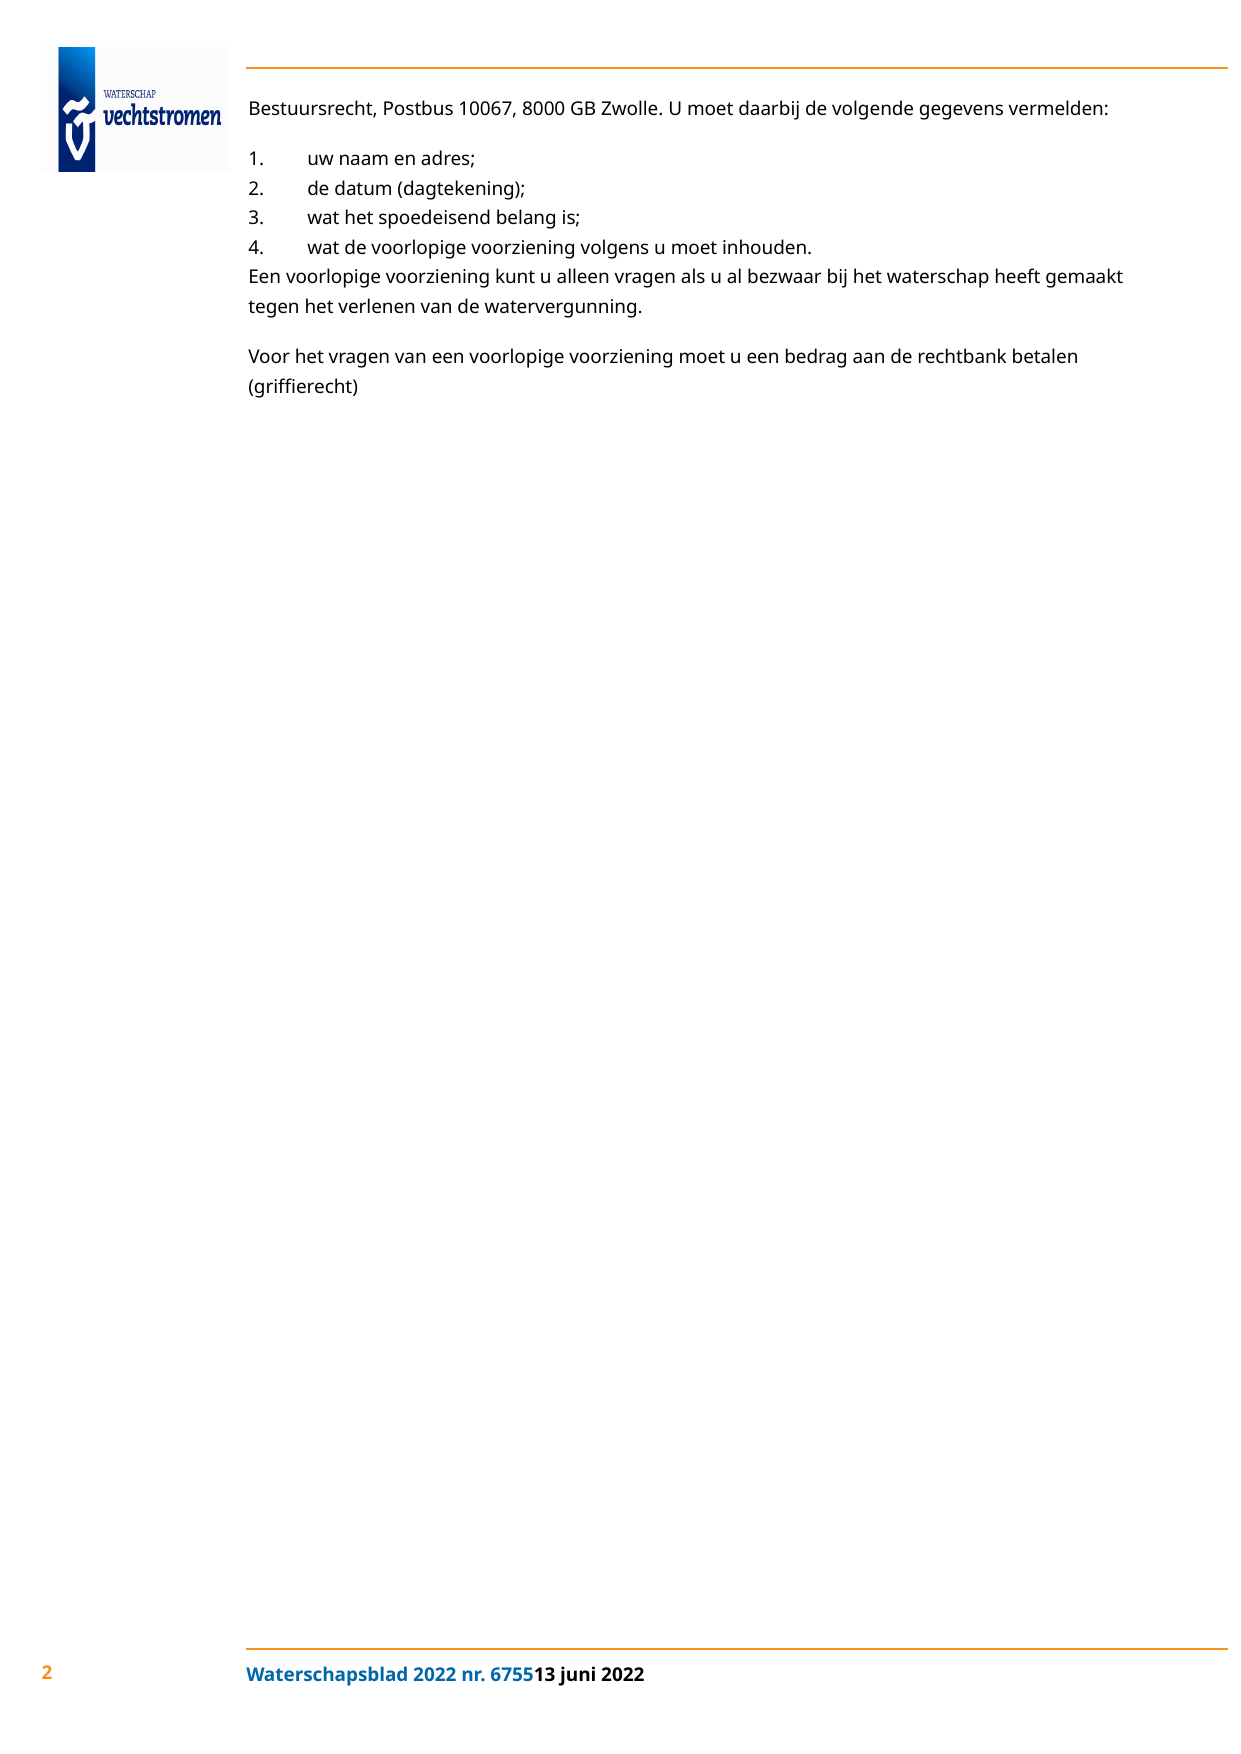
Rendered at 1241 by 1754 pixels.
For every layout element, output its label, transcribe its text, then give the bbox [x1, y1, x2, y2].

list de datum (dagtekening); [248, 175, 1152, 201]
text Een voorlopige voorziening kunt u alleen vragen als u al bezwaar bij het waterschap heeft gemaakt tegen het verlenen van de watervergunning. [248, 263, 1152, 319]
picture [41, 47, 231, 172]
list wat de voorlopige voorziening volgens u moet inhouden. [248, 234, 1152, 260]
text Voor het vragen van een voorlopige voorziening moet u een bedrag aan de rechtbank betalen (griffierecht) [248, 343, 1152, 399]
list wat het spoedeisend belang is; [248, 204, 1152, 230]
list uw naam en adres; [248, 145, 1152, 171]
text Bestuursrecht, Postbus 10067, 8000 GB Zwolle. U moet daarbij de volgende gegevens vermelden: [248, 95, 1152, 121]
